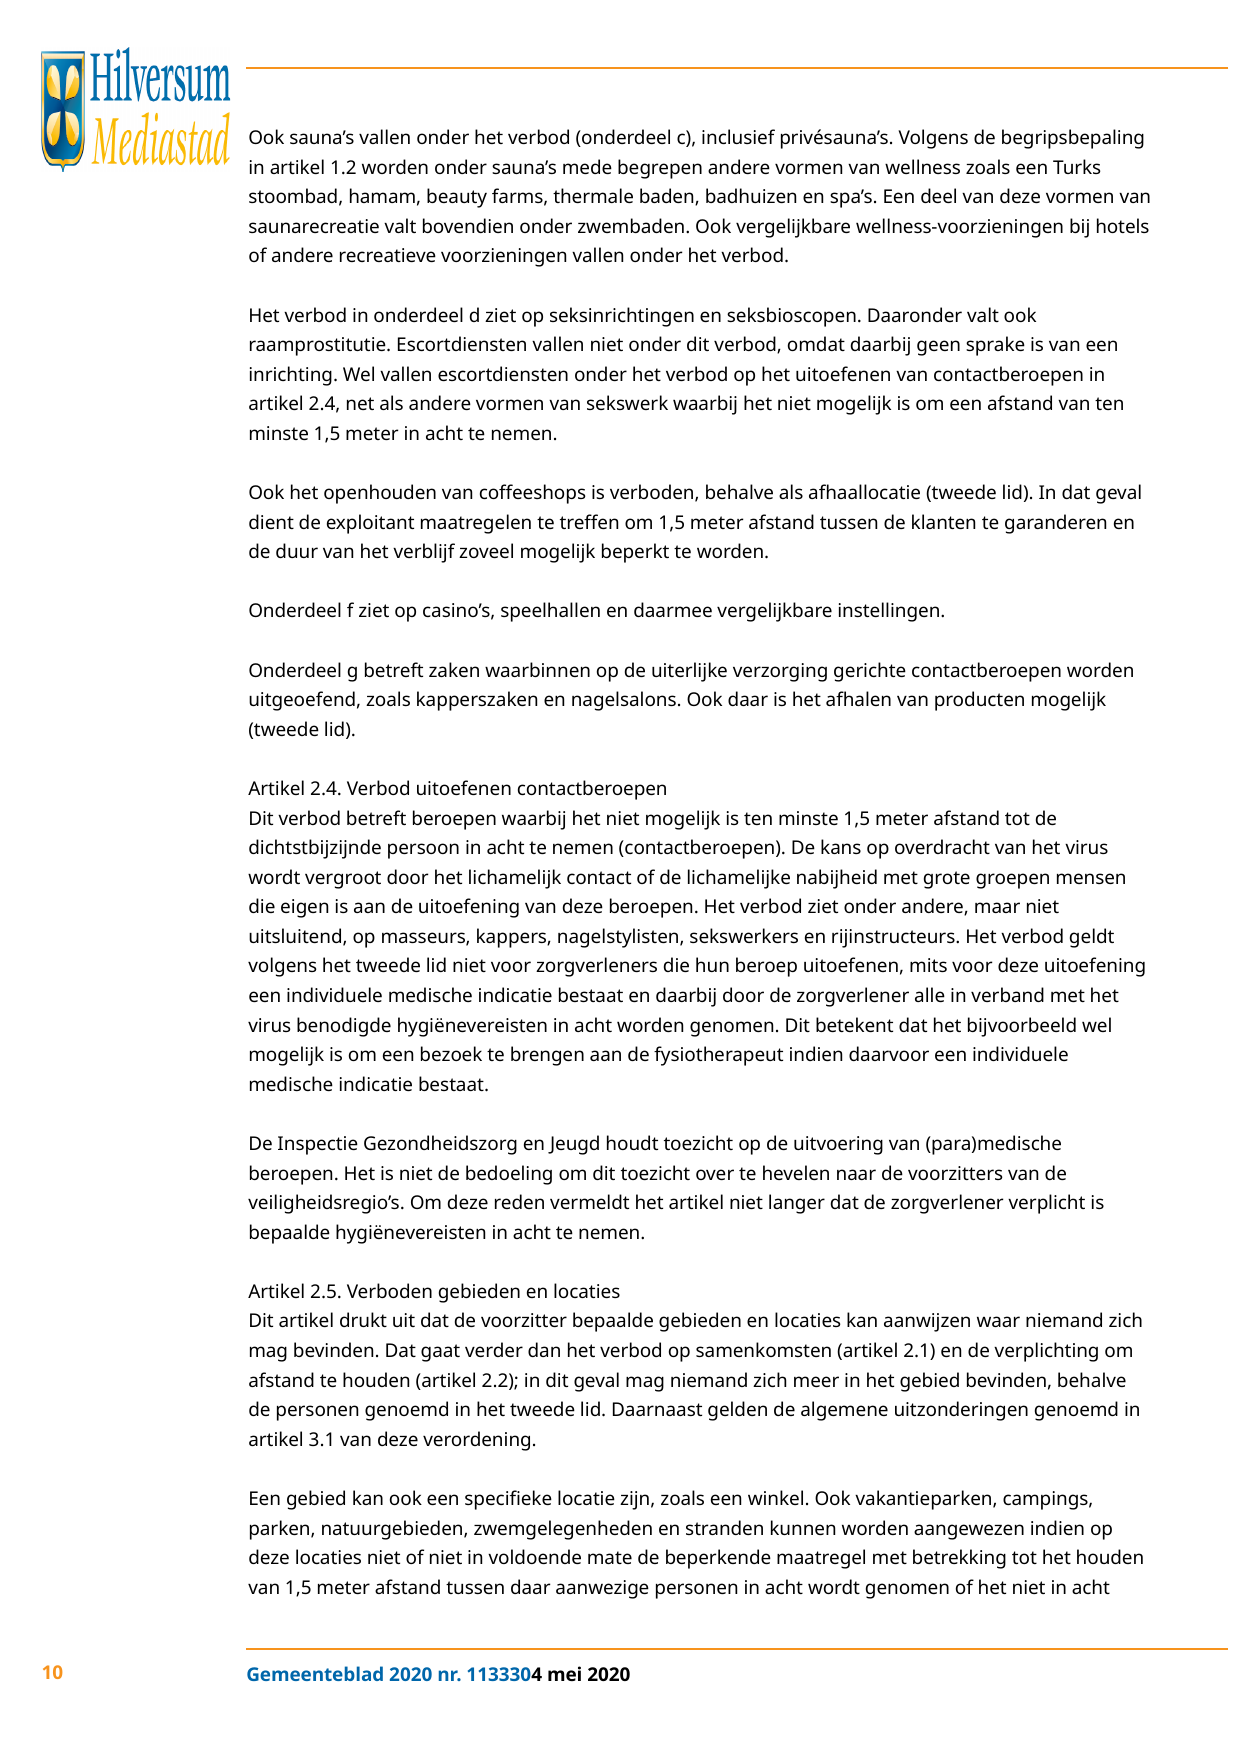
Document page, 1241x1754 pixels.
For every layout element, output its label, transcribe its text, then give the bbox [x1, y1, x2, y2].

text Artikel 2.4. Verbod uitoefenen contactberoepen [248, 775, 1152, 801]
text Onderdeel f ziet op casino’s, speelhallen en daarmee vergelijkbare instellingen. [248, 598, 1152, 623]
text Het verbod in onderdeel d ziet op seksinrichtingen en seksbioscopen. Daaronder valt ook raamprostitutie. Escortdiensten vallen niet onder dit verbod, omdat daarbij geen sprake is van een inrichting. Wel vallen escortdiensten onder het verbod op het uitoefenen van contactberoepen in artikel 2.4, net als andere vormen van sekswerk waarbij het niet mogelijk is om een afstand van ten minste 1,5 meter in acht te nemen. [248, 302, 1152, 446]
text De Inspectie Gezondheidszorg en Jeugd houdt toezicht op de uitvoering van (para)medische beroepen. Het is niet de bedoeling om dit toezicht over te hevelen naar de voorzitters van de veiligheidsregio’s. Om deze reden vermeldt het artikel niet langer dat de zorgverlener verplicht is bepaalde hygiënevereisten in acht te nemen. [248, 1130, 1152, 1245]
text Onderdeel g betreft zaken waarbinnen op de uiterlijke verzorging gerichte contactberoepen worden uitgeoefend, zoals kapperszaken en nagelsalons. Ook daar is het afhalen van producten mogelijk (tweede lid). [248, 657, 1152, 742]
text Ook sauna’s vallen onder het verbod (onderdeel c), inclusief privésauna’s. Volgens de begripsbepaling in artikel 1.2 worden onder sauna’s mede begrepen andere vormen van wellness zoals een Turks stoombad, hamam, beauty farms, thermale baden, badhuizen en spa’s. Een deel van deze vormen van saunarecreatie valt bovendien onder zwembaden. Ook vergelijkbare wellness-voorzieningen bij hotels of andere recreatieve voorzieningen vallen onder het verbod. [248, 124, 1152, 268]
text Dit artikel drukt uit dat de voorzitter bepaalde gebieden en locaties kan aanwijzen waar niemand zich mag bevinden. Dat gaat verder dan het verbod op samenkomsten (artikel 2.1) en de verplichting om afstand te houden (artikel 2.2); in dit geval mag niemand zich meer in het gebied bevinden, behalve de personen genoemd in het tweede lid. Daarnaast gelden de algemene uitzonderingen genoemd in artikel 3.1 van deze verordening. [248, 1308, 1152, 1452]
picture [41, 47, 231, 172]
text Een gebied kan ook een specifieke locatie zijn, zoals een winkel. Ook vakantieparken, campings, parken, natuurgebieden, zwemgelegenheden en stranden kunnen worden aangewezen indien op deze locaties niet of niet in voldoende mate de beperkende maatregel met betrekking tot het houden van 1,5 meter afstand tussen daar aanwezige personen in acht wordt genomen of het niet in acht [248, 1485, 1152, 1600]
text Dit verbod betreft beroepen waarbij het niet mogelijk is ten minste 1,5 meter afstand tot de dichtstbijzijnde persoon in acht te nemen (contactberoepen). De kans op overdracht van het virus wordt vergroot door het lichamelijk contact of de lichamelijke nabijheid met grote groepen mensen die eigen is aan de uitoefening van deze beroepen. Het verbod ziet onder andere, maar niet uitsluitend, op masseurs, kappers, nagelstylisten, sekswerkers en rijinstructeurs. Het verbod geldt volgens het tweede lid niet voor zorgverleners die hun beroep uitoefenen, mits voor deze uitoefening een individuele medische indicatie bestaat en daarbij door de zorgverlener alle in verband met het virus benodigde hygiënevereisten in acht worden genomen. Dit betekent dat het bijvoorbeeld wel mogelijk is om een bezoek te brengen aan de fysiotherapeut indien daarvoor een individuele medische indicatie bestaat. [248, 805, 1152, 1097]
text Artikel 2.5. Verboden gebieden en locaties [248, 1278, 1152, 1304]
text Ook het openhouden van coffeeshops is verboden, behalve als afhaallocatie (tweede lid). In dat geval dient de exploitant maatregelen te treffen om 1,5 meter afstand tussen de klanten te garanderen en de duur van het verblijf zoveel mogelijk beperkt te worden. [248, 479, 1152, 564]
